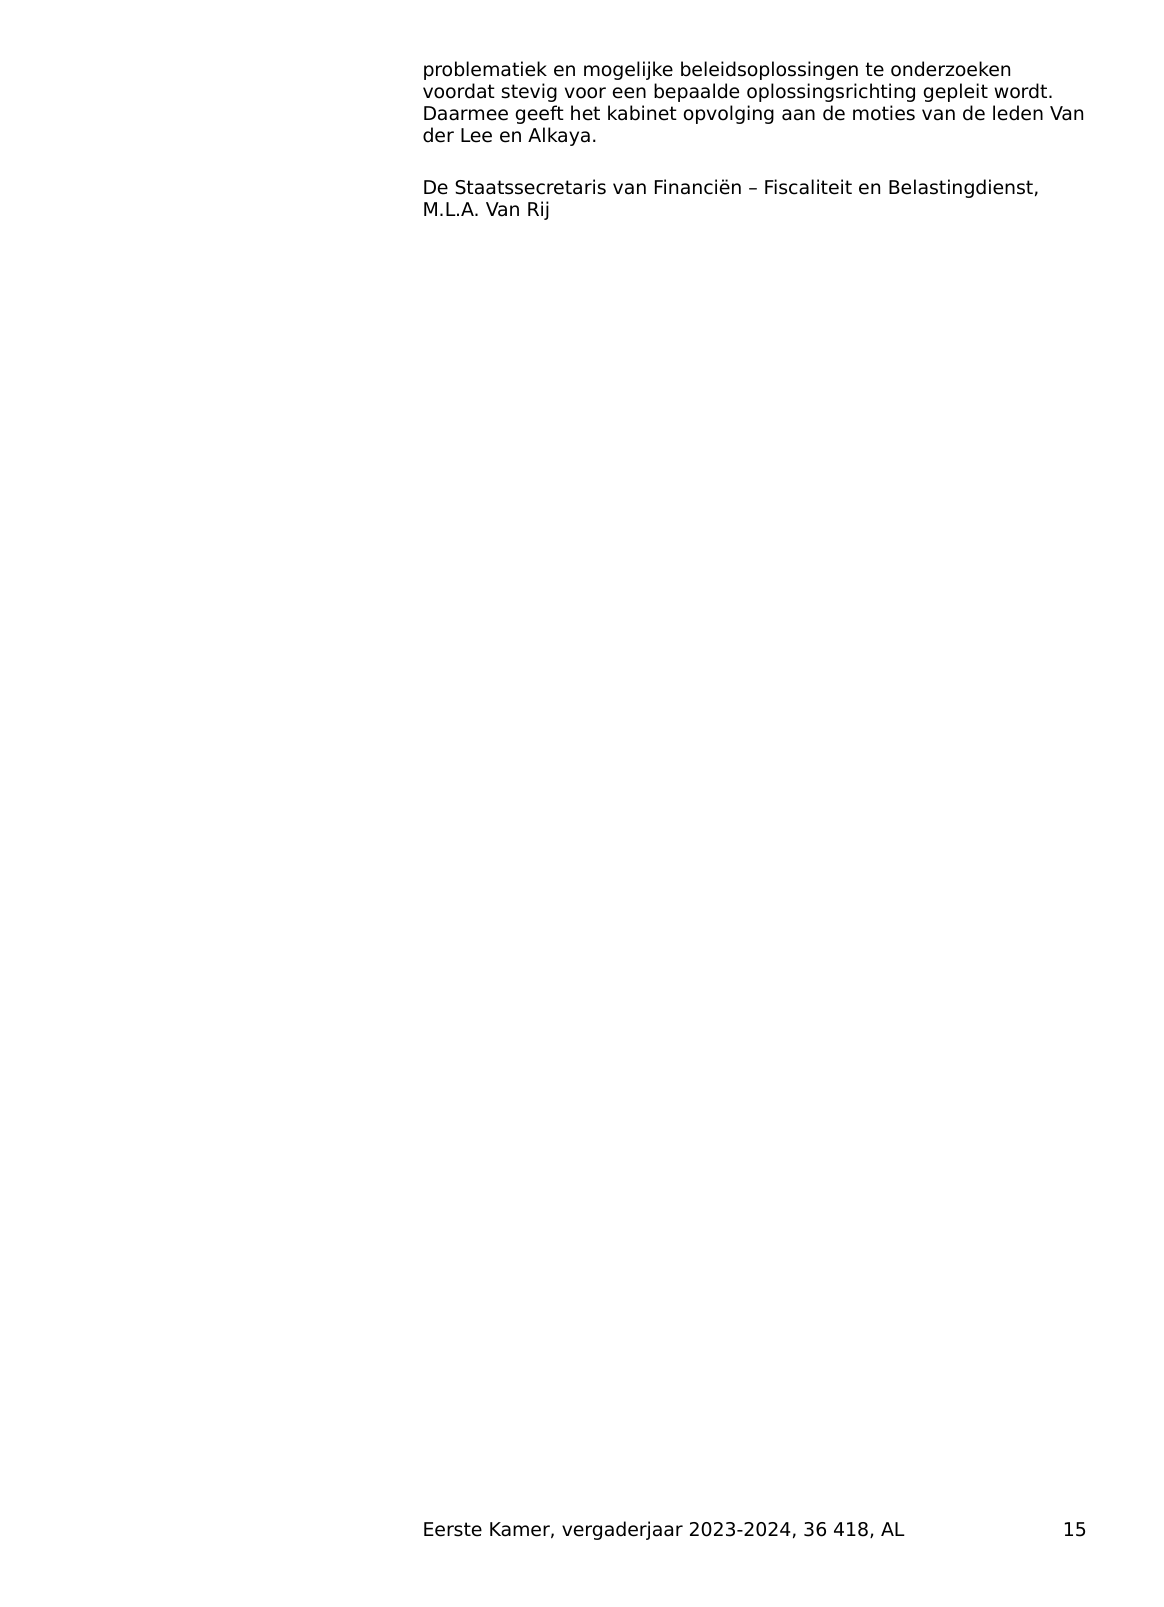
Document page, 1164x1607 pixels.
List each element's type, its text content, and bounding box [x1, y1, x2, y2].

text problematiek en mogelijke beleidsoplossingen te onderzoeken voordat stevig voor een bepaalde oplossingsrichting gepleit wordt. Daarmee geeft het kabinet opvolging aan de moties van de leden Van der Lee en Alkaya. [422, 59, 1087, 147]
text De Staatssecretaris van Financiën – Fiscaliteit en Belastingdienst, M.L.A. Van Rij [422, 177, 1087, 221]
